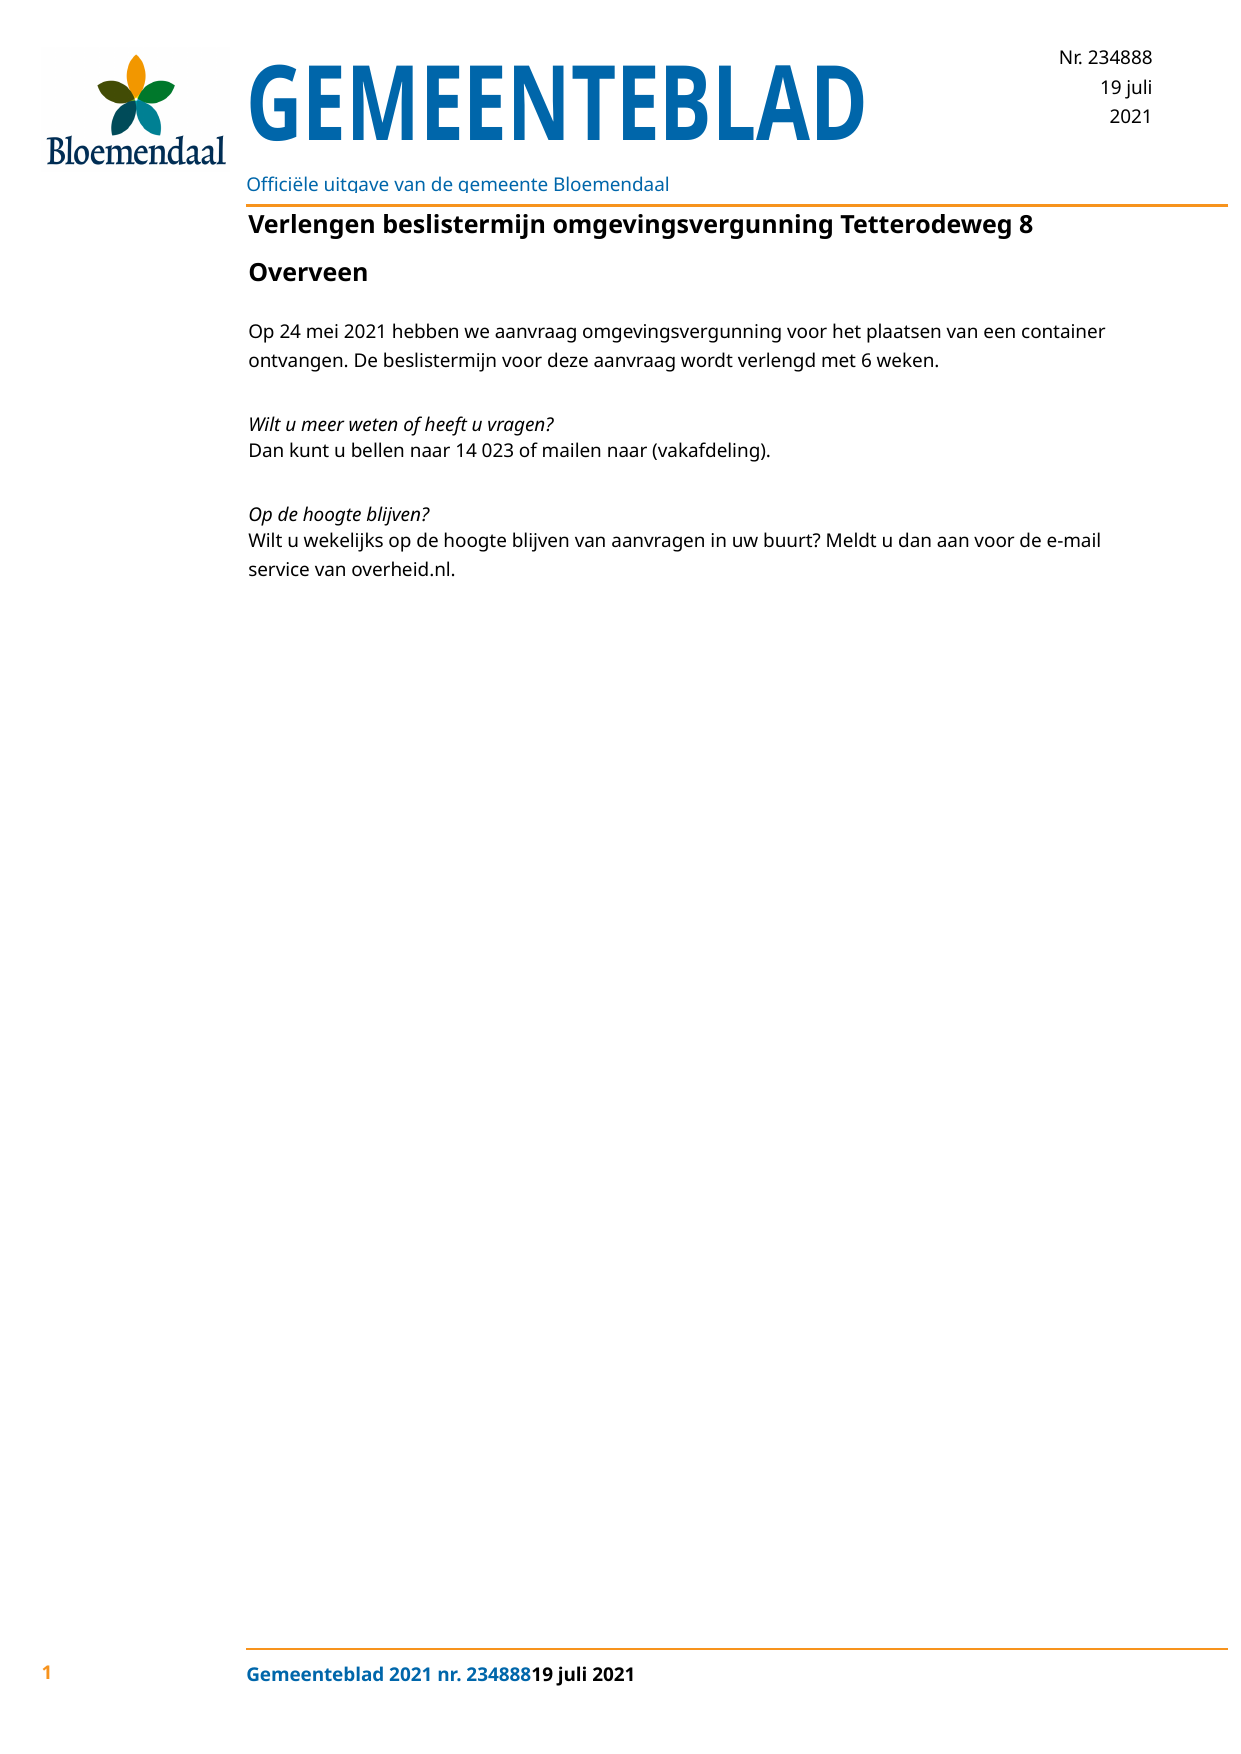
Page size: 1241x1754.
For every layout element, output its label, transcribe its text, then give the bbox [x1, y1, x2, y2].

text Op de hoogte blijven? [248, 501, 1152, 527]
text Wilt u meer weten of heeft u vragen? [248, 411, 1152, 437]
text Op 24 mei 2021 hebben we aanvraag omgevingsvergunning voor het plaatsen van een container ontvangen. De beslistermijn voor deze aanvraag wordt verlengd met 6 weken. [248, 318, 1152, 373]
text Dan kunt u bellen naar 14 023 of mailen naar (vakafdeling). [248, 437, 1152, 463]
picture [41, 47, 231, 172]
text Verlengen beslistermijn omgevingsvergunning Tetterodeweg 8 Overveen [248, 207, 1152, 288]
text Wilt u wekelijks op de hoogte blijven van aanvragen in uw buurt? Meldt u dan aan voor de e-mail service van overheid.nl. [248, 527, 1152, 582]
